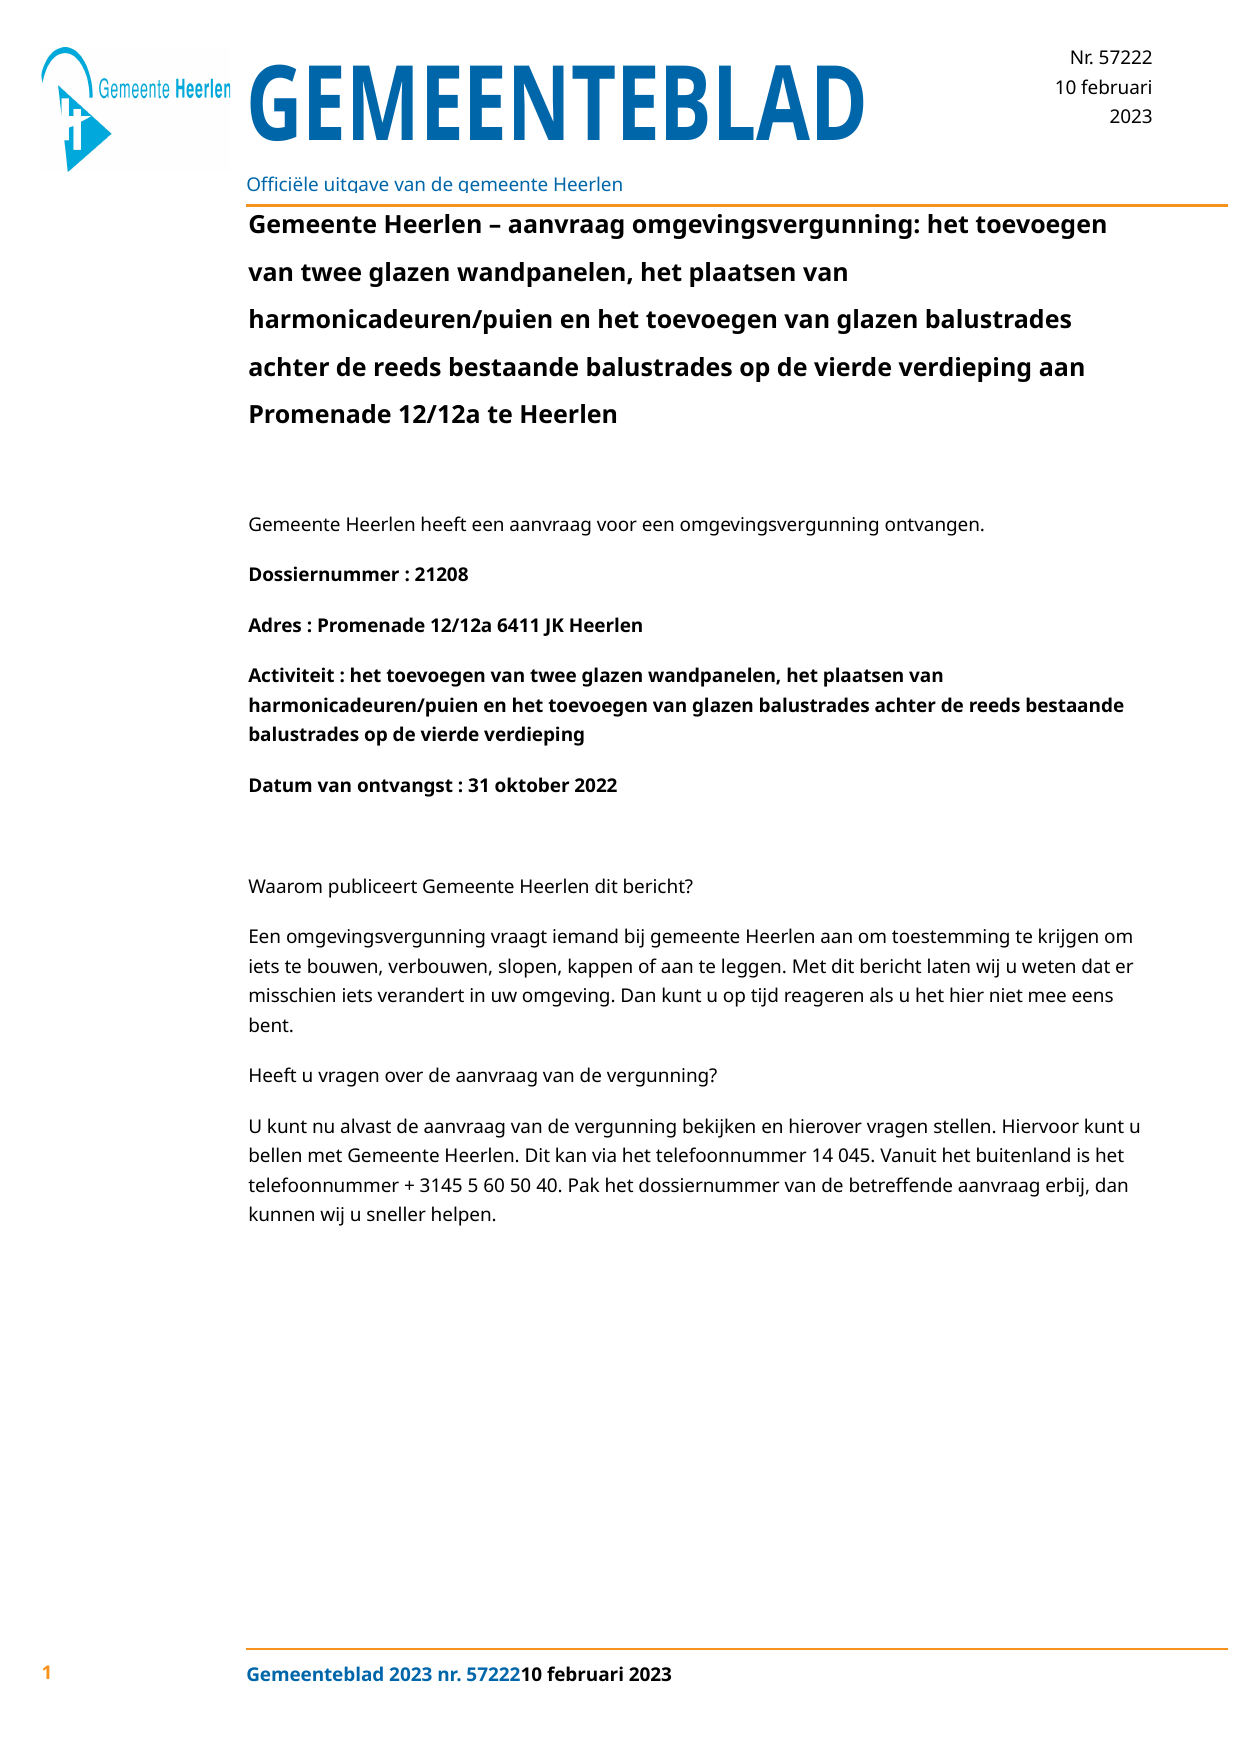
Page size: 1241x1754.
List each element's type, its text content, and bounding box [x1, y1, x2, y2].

text Adres : Promenade 12/12a 6411 JK Heerlen [248, 612, 1152, 638]
text Waarom publiceert Gemeente Heerlen dit bericht? [248, 873, 1152, 898]
text Datum van ontvangst : 31 oktober 2022 [248, 772, 1152, 798]
text Heeft u vragen over de aanvraag van de vergunning? [248, 1062, 1152, 1088]
text Dossiernummer : 21208 [248, 562, 1152, 587]
text Gemeente Heerlen heeft een aanvraag voor een omgevingsvergunning ontvangen. [248, 511, 1152, 537]
text Activiteit : het toevoegen van twee glazen wandpanelen, het plaatsen van harmonicadeuren/puien en het toevoegen van glazen balustrades achter de reeds bestaande balustrades op de vierde verdieping [248, 662, 1152, 747]
text Gemeente Heerlen – aanvraag omgevingsvergunning: het toevoegen van twee glazen wandpanelen, het plaatsen van harmonicadeuren/puien en het toevoegen van glazen balustrades achter de reeds bestaande balustrades op de vierde verdieping aan Promenade 12/12a te Heerlen [248, 207, 1152, 431]
picture [41, 47, 231, 172]
text Een omgevingsvergunning vraagt iemand bij gemeente Heerlen aan om toestemming te krijgen om iets te bouwen, verbouwen, slopen, kappen of aan te leggen. Met dit bericht laten wij u weten dat er misschien iets verandert in uw omgeving. Dan kunt u op tijd reageren als u het hier niet mee eens bent. [248, 923, 1152, 1038]
text U kunt nu alvast de aanvraag van de vergunning bekijken en hierover vragen stellen. Hiervoor kunt u bellen met Gemeente Heerlen. Dit kan via het telefoonnummer 14 045. Vanuit het buitenland is het telefoonnummer + 3145 5 60 50 40. Pak het dossiernummer van de betreffende aanvraag erbij, dan kunnen wij u sneller helpen. [248, 1113, 1152, 1227]
picture [41, 47, 59, 70]
